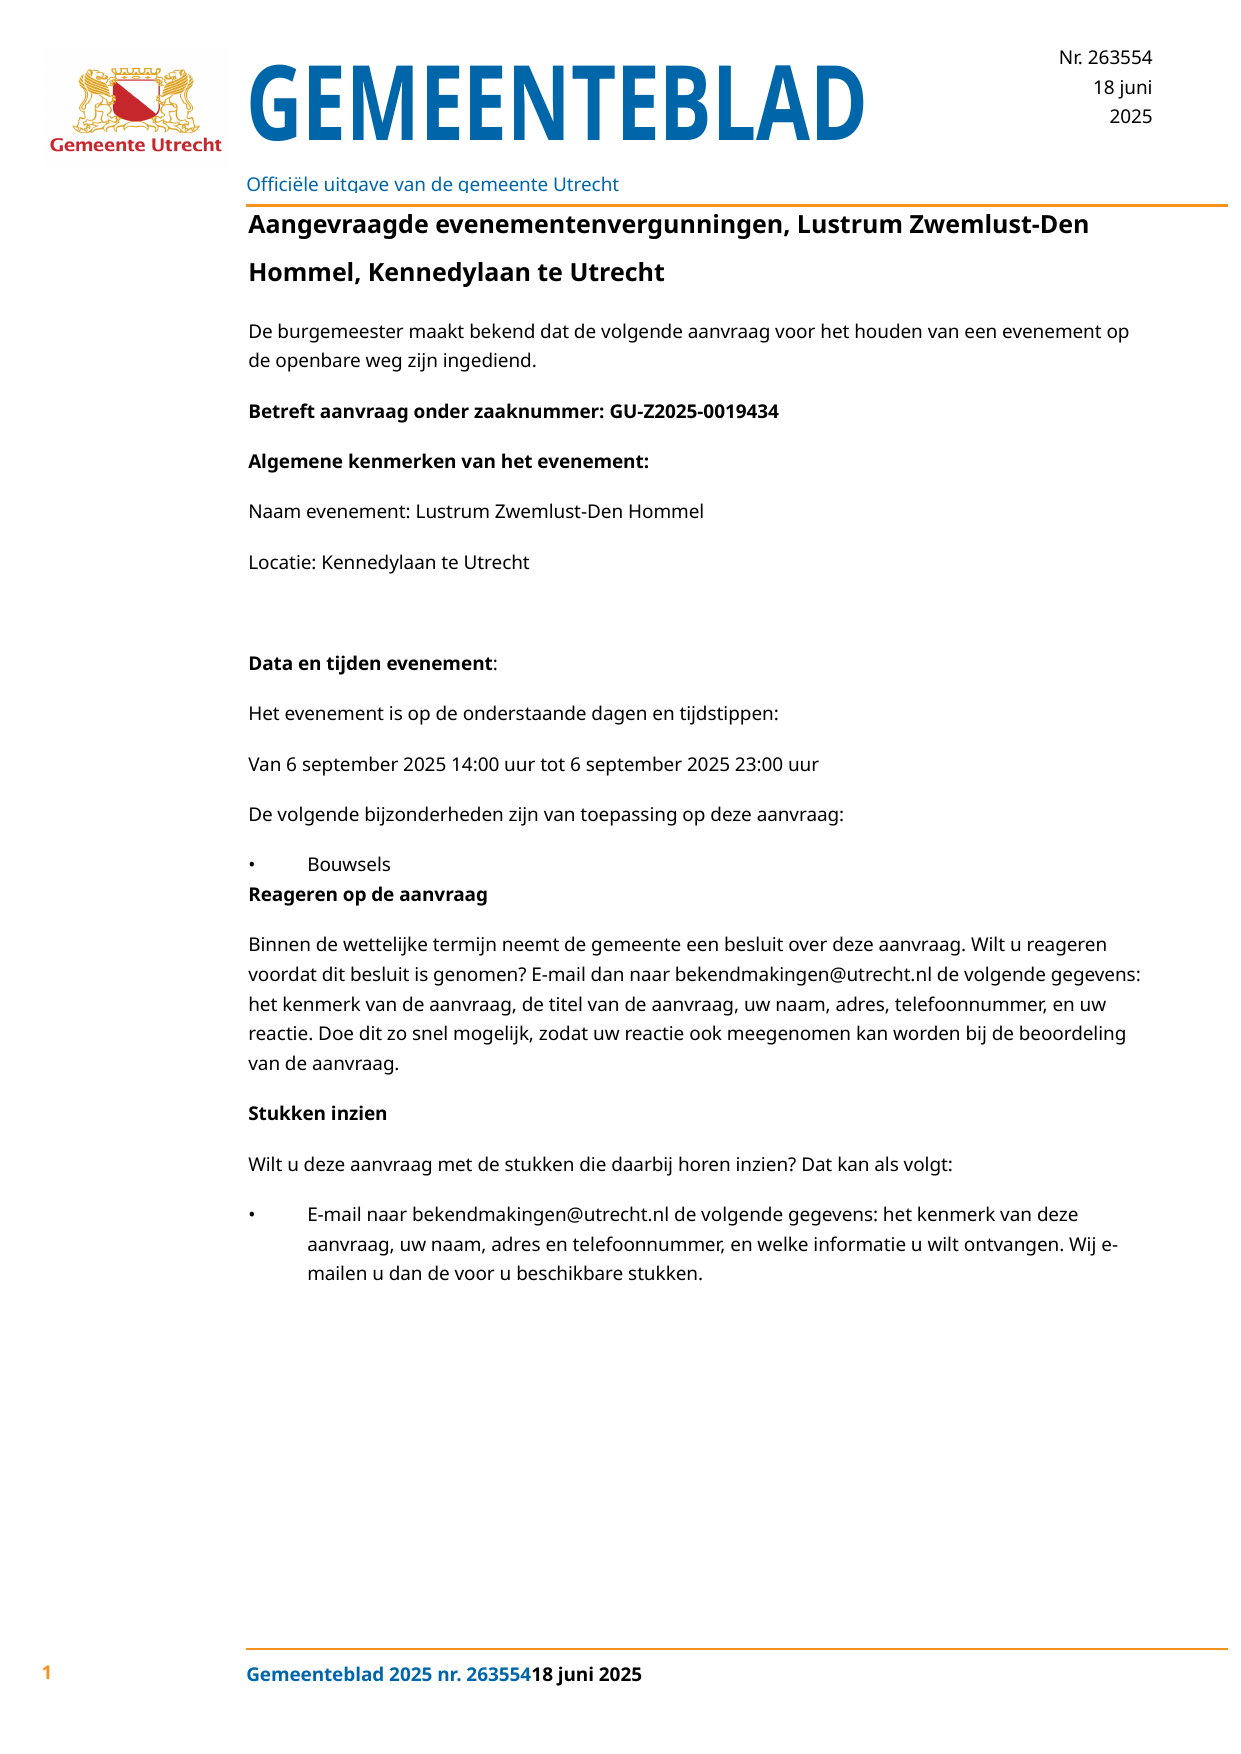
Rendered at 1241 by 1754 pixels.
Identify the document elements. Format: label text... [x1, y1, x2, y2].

list E-mail naar bekendmakingen@utrecht.nl de volgende gegevens: het kenmerk van deze aanvraag, uw naam, adres en telefoonnummer, en welke informatie u wilt ontvangen. Wij e-mailen u dan de voor u beschikbare stukken. [248, 1201, 1152, 1286]
text Aangevraagde evenementenvergunningen, Lustrum Zwemlust-Den Hommel, Kennedylaan te Utrecht [248, 207, 1152, 288]
picture [41, 47, 231, 172]
text Stukken inzien [248, 1100, 1152, 1126]
text Binnen de wettelijke termijn neemt de gemeente een besluit over deze aanvraag. Wilt u reageren voordat dit besluit is genomen? E-mail dan naar bekendmakingen@utrecht.nl de volgende gegevens: het kenmerk van de aanvraag, de titel van de aanvraag, uw naam, adres, telefoonnummer, en uw reactie. Doe dit zo snel mogelijk, zodat uw reactie ook meegenomen kan worden bij de beoordeling van de aanvraag. [248, 932, 1152, 1076]
text Naam evenement: Lustrum Zwemlust-Den Hommel [248, 499, 1152, 524]
list Bouwsels [248, 852, 1152, 877]
text Reageren op de aanvraag [248, 881, 1152, 907]
text De burgemeester maakt bekend dat de volgende aanvraag voor het houden van een evenement op de openbare weg zijn ingediend. [248, 318, 1152, 373]
text Het evenement is op de onderstaande dagen en tijdstippen: [248, 700, 1152, 726]
text Algemene kenmerken van het evenement: [248, 448, 1152, 474]
text De volgende bijzonderheden zijn van toepassing op deze aanvraag: [248, 801, 1152, 827]
text Wilt u deze aanvraag met de stukken die daarbij horen inzien? Dat kan als volgt: [248, 1151, 1152, 1177]
text Betreft aanvraag onder zaaknummer: GU-Z2025-0019434 [248, 398, 1152, 424]
text Van 6 september 2025 14:00 uur tot 6 september 2025 23:00 uur [248, 751, 1152, 777]
text Data en tijden evenement: [248, 650, 1152, 676]
text Locatie: Kennedylaan te Utrecht [248, 549, 1152, 575]
